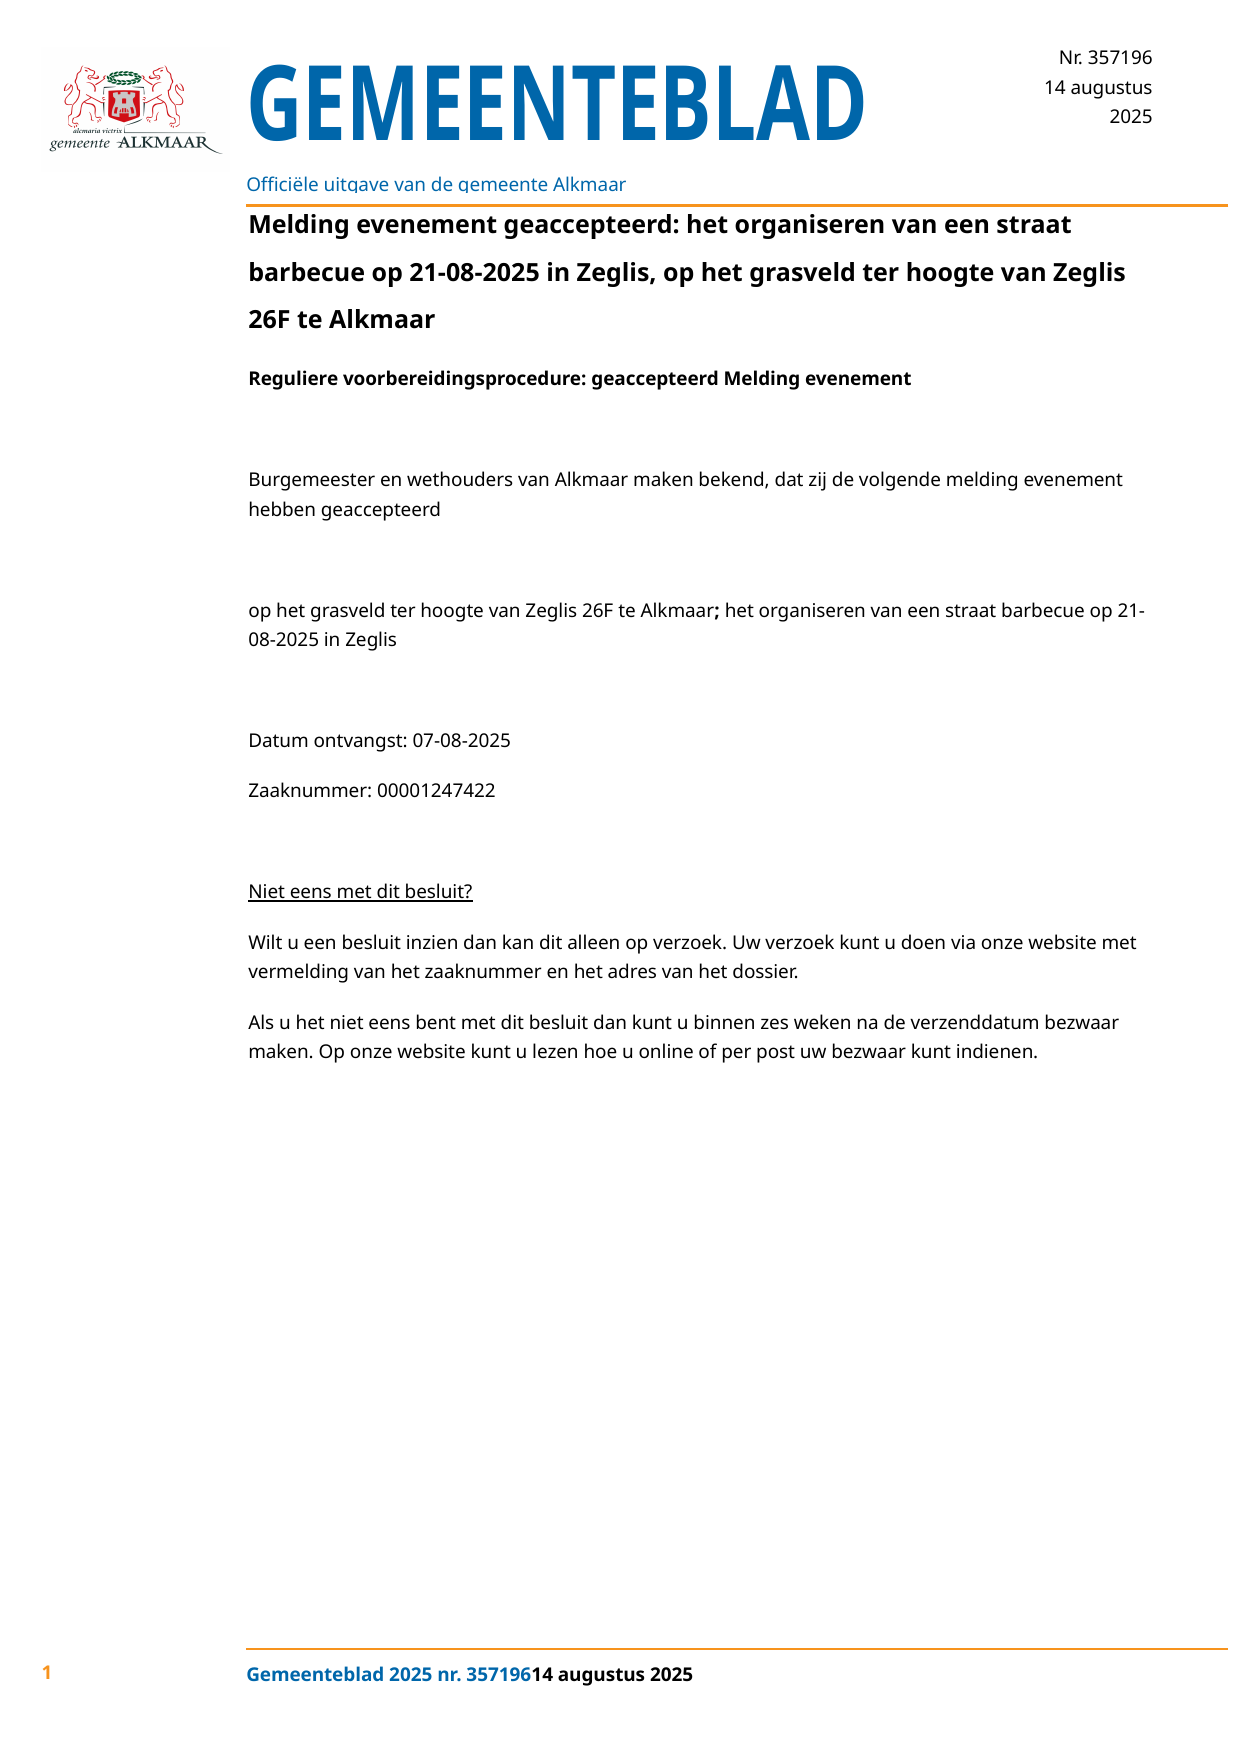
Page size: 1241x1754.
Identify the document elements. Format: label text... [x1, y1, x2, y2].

text Reguliere voorbereidingsprocedure: geaccepteerd Melding evenement [248, 366, 1152, 391]
picture [41, 47, 231, 172]
text op het grasveld ter hoogte van Zeglis 26F te Alkmaar; het organiseren van een straat barbecue op 21-08-2025 in Zeglis [248, 597, 1152, 652]
text Zaaknummer: 00001247422 [248, 778, 1152, 803]
text Datum ontvangst: 07-08-2025 [248, 727, 1152, 753]
text Als u het niet eens bent met dit besluit dan kunt u binnen zes weken na de verzenddatum bezwaar maken. Op onze website kunt u lezen hoe u online of per post uw bezwaar kunt indienen. [248, 1009, 1152, 1064]
text Burgemeester en wethouders van Alkmaar maken bekend, dat zij de volgende melding evenement hebben geaccepteerd [248, 466, 1152, 522]
text Wilt u een besluit inzien dan kan dit alleen op verzoek. Uw verzoek kunt u doen via onze website met vermelding van het zaaknummer en het adres van het dossier. [248, 929, 1152, 984]
text Niet eens met dit besluit? [248, 878, 1152, 904]
text Melding evenement geaccepteerd: het organiseren van een straat barbecue op 21-08-2025 in Zeglis, op het grasveld ter hoogte van Zeglis 26F te Alkmaar [248, 207, 1152, 336]
